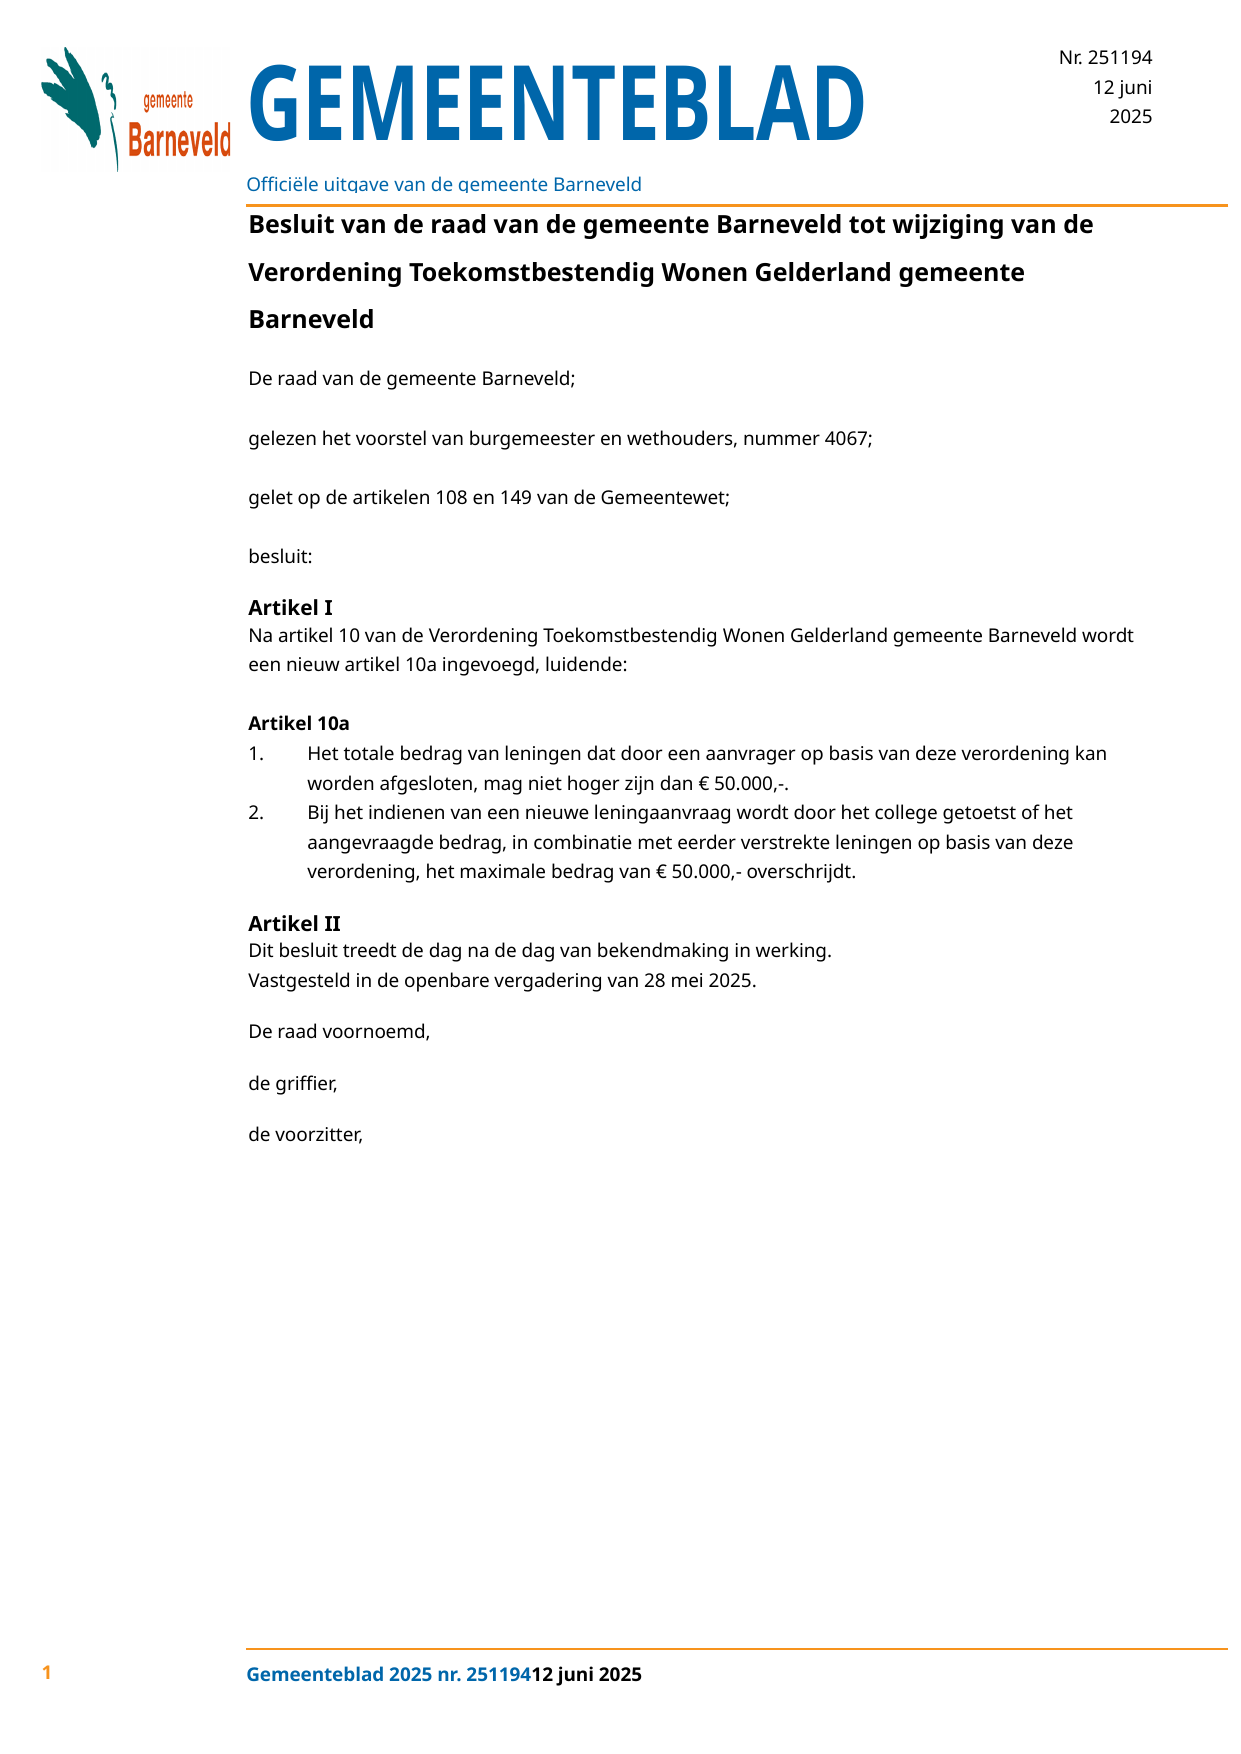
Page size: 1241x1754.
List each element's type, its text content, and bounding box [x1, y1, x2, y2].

picture [41, 47, 231, 172]
text gelet op de artikelen 108 en 149 van de Gemeentewet; [248, 484, 1152, 509]
list Bij het indienen van een nieuwe leningaanvraag wordt door het college getoetst of het aangevraagde bedrag, in combinatie met eerder verstrekte leningen op basis van deze verordening, het maximale bedrag van € 50.000,- overschrijdt. [248, 799, 1152, 884]
text Na artikel 10 van de Verordening Toekomstbestendig Wonen Gelderland gemeente Barneveld wordt een nieuw artikel 10a ingevoegd, luidende: [248, 622, 1152, 677]
text de griffier, [248, 1070, 1152, 1096]
text De raad van de gemeente Barneveld; [248, 366, 1152, 391]
text Artikel I [248, 593, 1152, 622]
text Besluit van de raad van de gemeente Barneveld tot wijziging van de Verordening Toekomstbestendig Wonen Gelderland gemeente Barneveld [248, 207, 1152, 336]
list Het totale bedrag van leningen dat door een aanvrager op basis van deze verordening kan worden afgesloten, mag niet hoger zijn dan € 50.000,-. [248, 740, 1152, 796]
text De raad voornoemd, [248, 1018, 1152, 1044]
text besluit: [248, 543, 1152, 569]
text Dit besluit treedt de dag na de dag van bekendmaking in werking. [248, 937, 1152, 963]
text Vastgesteld in de openbare vergadering van 28 mei 2025. [248, 967, 1152, 993]
text Artikel 10a [248, 711, 1152, 736]
text Artikel II [248, 909, 1152, 937]
text gelezen het voorstel van burgemeester en wethouders, nummer 4067; [248, 425, 1152, 450]
text de voorzitter, [248, 1121, 1152, 1147]
